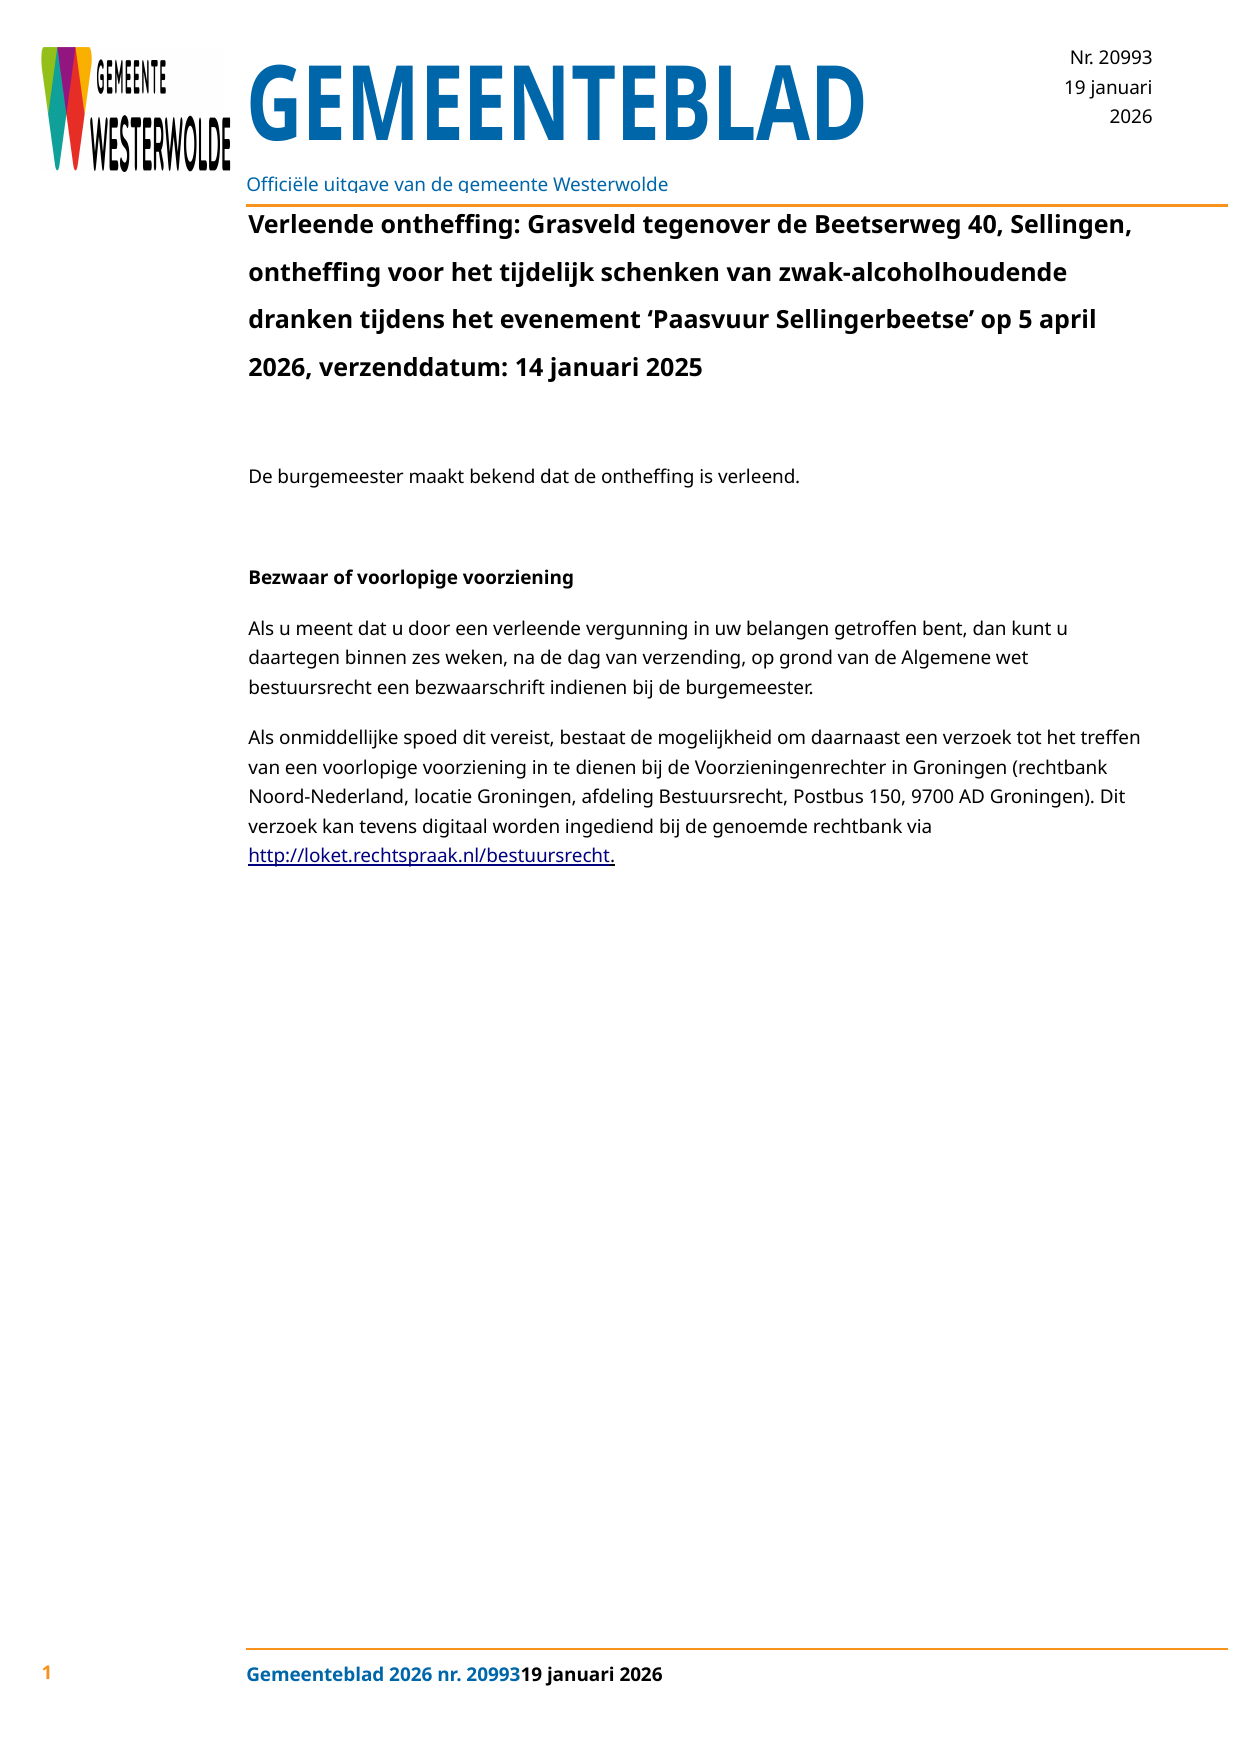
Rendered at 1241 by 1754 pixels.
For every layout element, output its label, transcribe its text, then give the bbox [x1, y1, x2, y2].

text De burgemeester maakt bekend dat de ontheffing is verleend. [248, 463, 1152, 489]
text Als onmiddellijke spoed dit vereist, bestaat de mogelijkheid om daarnaast een verzoek tot het treffen van een voorlopige voorziening in te dienen bij de Voorzieningenrechter in Groningen (rechtbank Noord-Nederland, locatie Groningen, afdeling Bestuursrecht, Postbus 150, 9700 AD Groningen). Dit verzoek kan tevens digitaal worden ingediend bij de genoemde rechtbank via http://loket.rechtspraak.nl/bestuursrecht. [248, 724, 1152, 868]
text Verleende ontheffing: Grasveld tegenover de Beetserweg 40, Sellingen, ontheffing voor het tijdelijk schenken van zwak-alcoholhoudende dranken tijdens het evenement ‘Paasvuur Sellingerbeetse’ op 5 april 2026, verzenddatum: 14 januari 2025 [248, 207, 1152, 384]
text Bezwaar of voorlopige voorziening [248, 564, 1152, 590]
text Als u meent dat u door een verleende vergunning in uw belangen getroffen bent, dan kunt u daartegen binnen zes weken, na de dag van verzending, op grond van de Algemene wet bestuursrecht een bezwaarschrift indienen bij de burgemeester. [248, 615, 1152, 700]
picture [41, 47, 231, 172]
